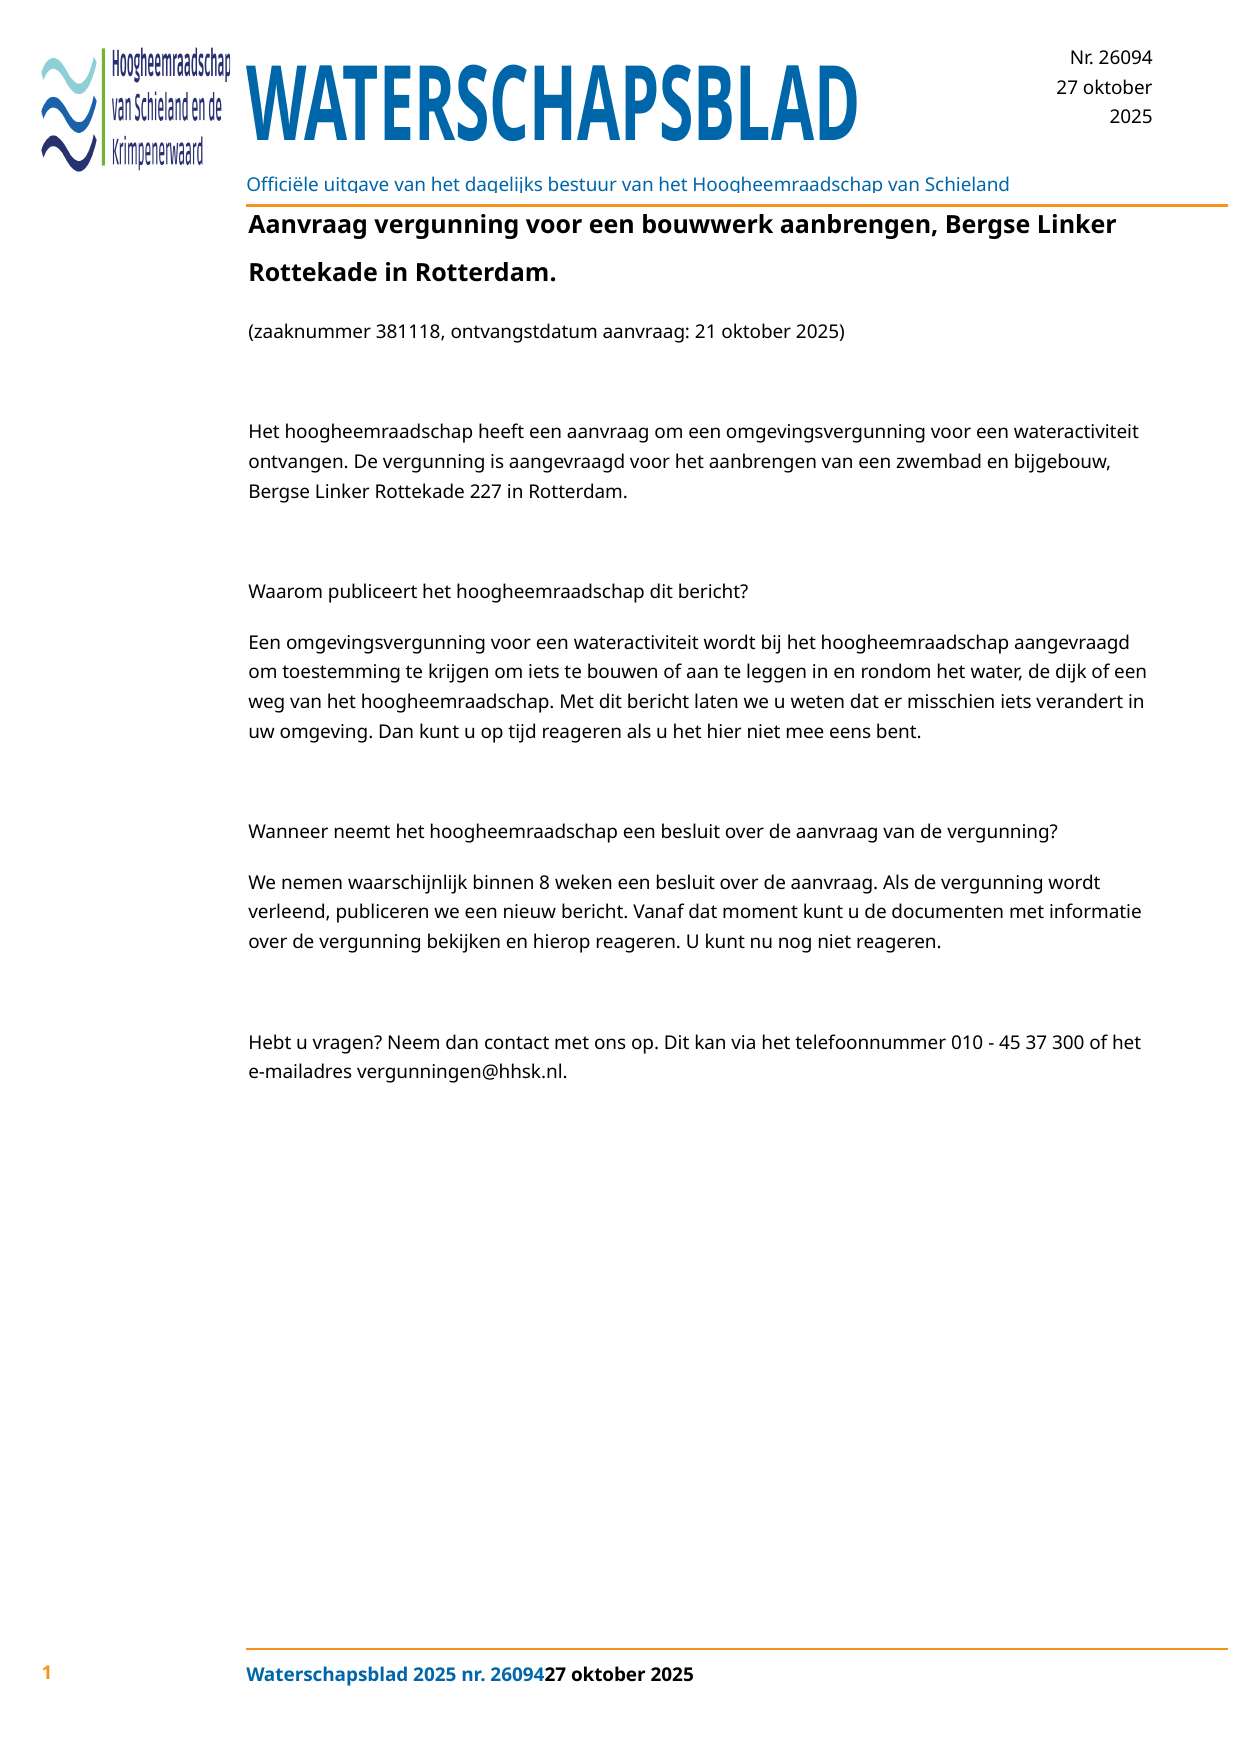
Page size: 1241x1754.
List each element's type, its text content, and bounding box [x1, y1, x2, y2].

text We nemen waarschijnlijk binnen 8 weken een besluit over de aanvraag. Als de vergunning wordt verleend, publiceren we een nieuw bericht. Vanaf dat moment kunt u de documenten met informatie over de vergunning bekijken en hierop reageren. U kunt nu nog niet reageren. [248, 869, 1152, 954]
text Wanneer neemt het hoogheemraadschap een besluit over de aanvraag van de vergunning? [248, 819, 1152, 844]
text Een omgevingsvergunning voor een wateractiviteit wordt bij het hoogheemraadschap aangevraagd om toestemming te krijgen om iets te bouwen of aan te leggen in en rondom het water, de dijk of een weg van het hoogheemraadschap. Met dit bericht laten we u weten dat er misschien iets verandert in uw omgeving. Dan kunt u op tijd reageren als u het hier niet mee eens bent. [248, 629, 1152, 744]
text Hebt u vragen? Neem dan contact met ons op. Dit kan via het telefoonnummer 010 - 45 37 300 of het e-mailadres vergunningen@hhsk.nl. [248, 1029, 1152, 1084]
text Waarom publiceert het hoogheemraadschap dit bericht? [248, 579, 1152, 604]
picture [41, 47, 231, 172]
text (zaaknummer 381118, ontvangstdatum aanvraag: 21 oktober 2025) [248, 318, 1152, 344]
text Aanvraag vergunning voor een bouwwerk aanbrengen, Bergse Linker Rottekade in Rotterdam. [248, 207, 1152, 288]
text Het hoogheemraadschap heeft een aanvraag om een omgevingsvergunning voor een wateractiviteit ontvangen. De vergunning is aangevraagd voor het aanbrengen van een zwembad en bijgebouw, Bergse Linker Rottekade 227 in Rotterdam. [248, 419, 1152, 504]
